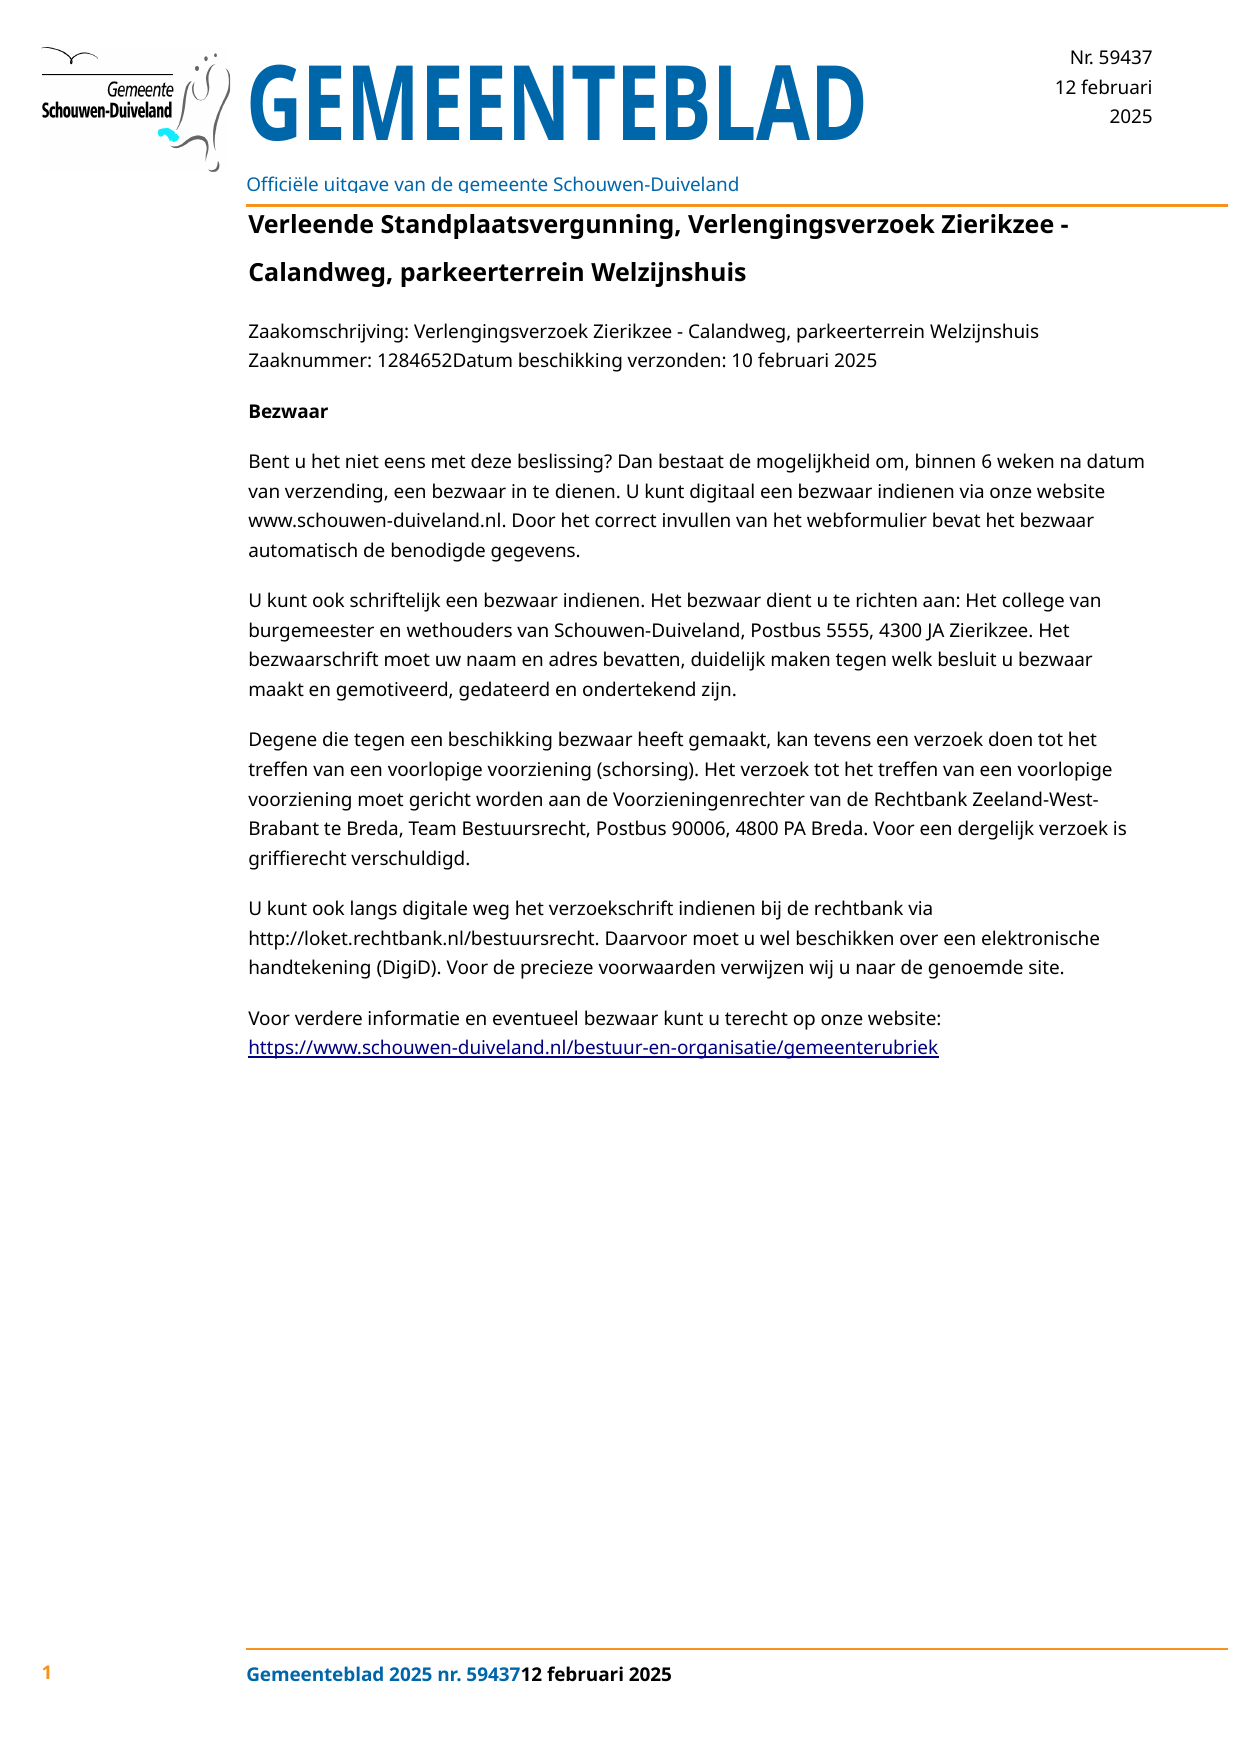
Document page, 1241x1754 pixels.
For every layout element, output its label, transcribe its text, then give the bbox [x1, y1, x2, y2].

text Degene die tegen een beschikking bezwaar heeft gemaakt, kan tevens een verzoek doen tot het treffen van een voorlopige voorziening (schorsing). Het verzoek tot het treffen van een voorlopige voorziening moet gericht worden aan de Voorzieningenrechter van de Rechtbank Zeeland-West-Brabant te Breda, Team Bestuursrecht, Postbus 90006, 4800 PA Breda. Voor een dergelijk verzoek is griffierecht verschuldigd. [248, 727, 1152, 871]
text Voor verdere informatie en eventueel bezwaar kunt u terecht op onze website: https://www.schouwen-duiveland.nl/bestuur-en-organisatie/gemeenterubriek [248, 1005, 1152, 1060]
text Bezwaar [248, 398, 1152, 424]
text Zaakomschrijving: Verlengingsverzoek Zierikzee - Calandweg, parkeerterrein Welzijnshuis Zaaknummer: 1284652Datum beschikking verzonden: 10 februari 2025 [248, 318, 1152, 373]
text Bent u het niet eens met deze beslissing? Dan bestaat de mogelijkheid om, binnen 6 weken na datum van verzending, een bezwaar in te dienen. U kunt digitaal een bezwaar indienen via onze website www.schouwen-duiveland.nl. Door het correct invullen van het webformulier bevat het bezwaar automatisch de benodigde gegevens. [248, 448, 1152, 563]
picture [41, 47, 231, 172]
text U kunt ook langs digitale weg het verzoekschrift indienen bij de rechtbank via http://loket.rechtbank.nl/bestuursrecht. Daarvoor moet u wel beschikken over een elektronische handtekening (DigiD). Voor de precieze voorwaarden verwijzen wij u naar de genoemde site. [248, 895, 1152, 980]
text Verleende Standplaatsvergunning, Verlengingsverzoek Zierikzee - Calandweg, parkeerterrein Welzijnshuis [248, 207, 1152, 288]
text U kunt ook schriftelijk een bezwaar indienen. Het bezwaar dient u te richten aan: Het college van burgemeester en wethouders van Schouwen-Duiveland, Postbus 5555, 4300 JA Zierikzee. Het bezwaarschrift moet uw naam en adres bevatten, duidelijk maken tegen welk besluit u bezwaar maakt en gemotiveerd, gedateerd en ondertekend zijn. [248, 587, 1152, 702]
